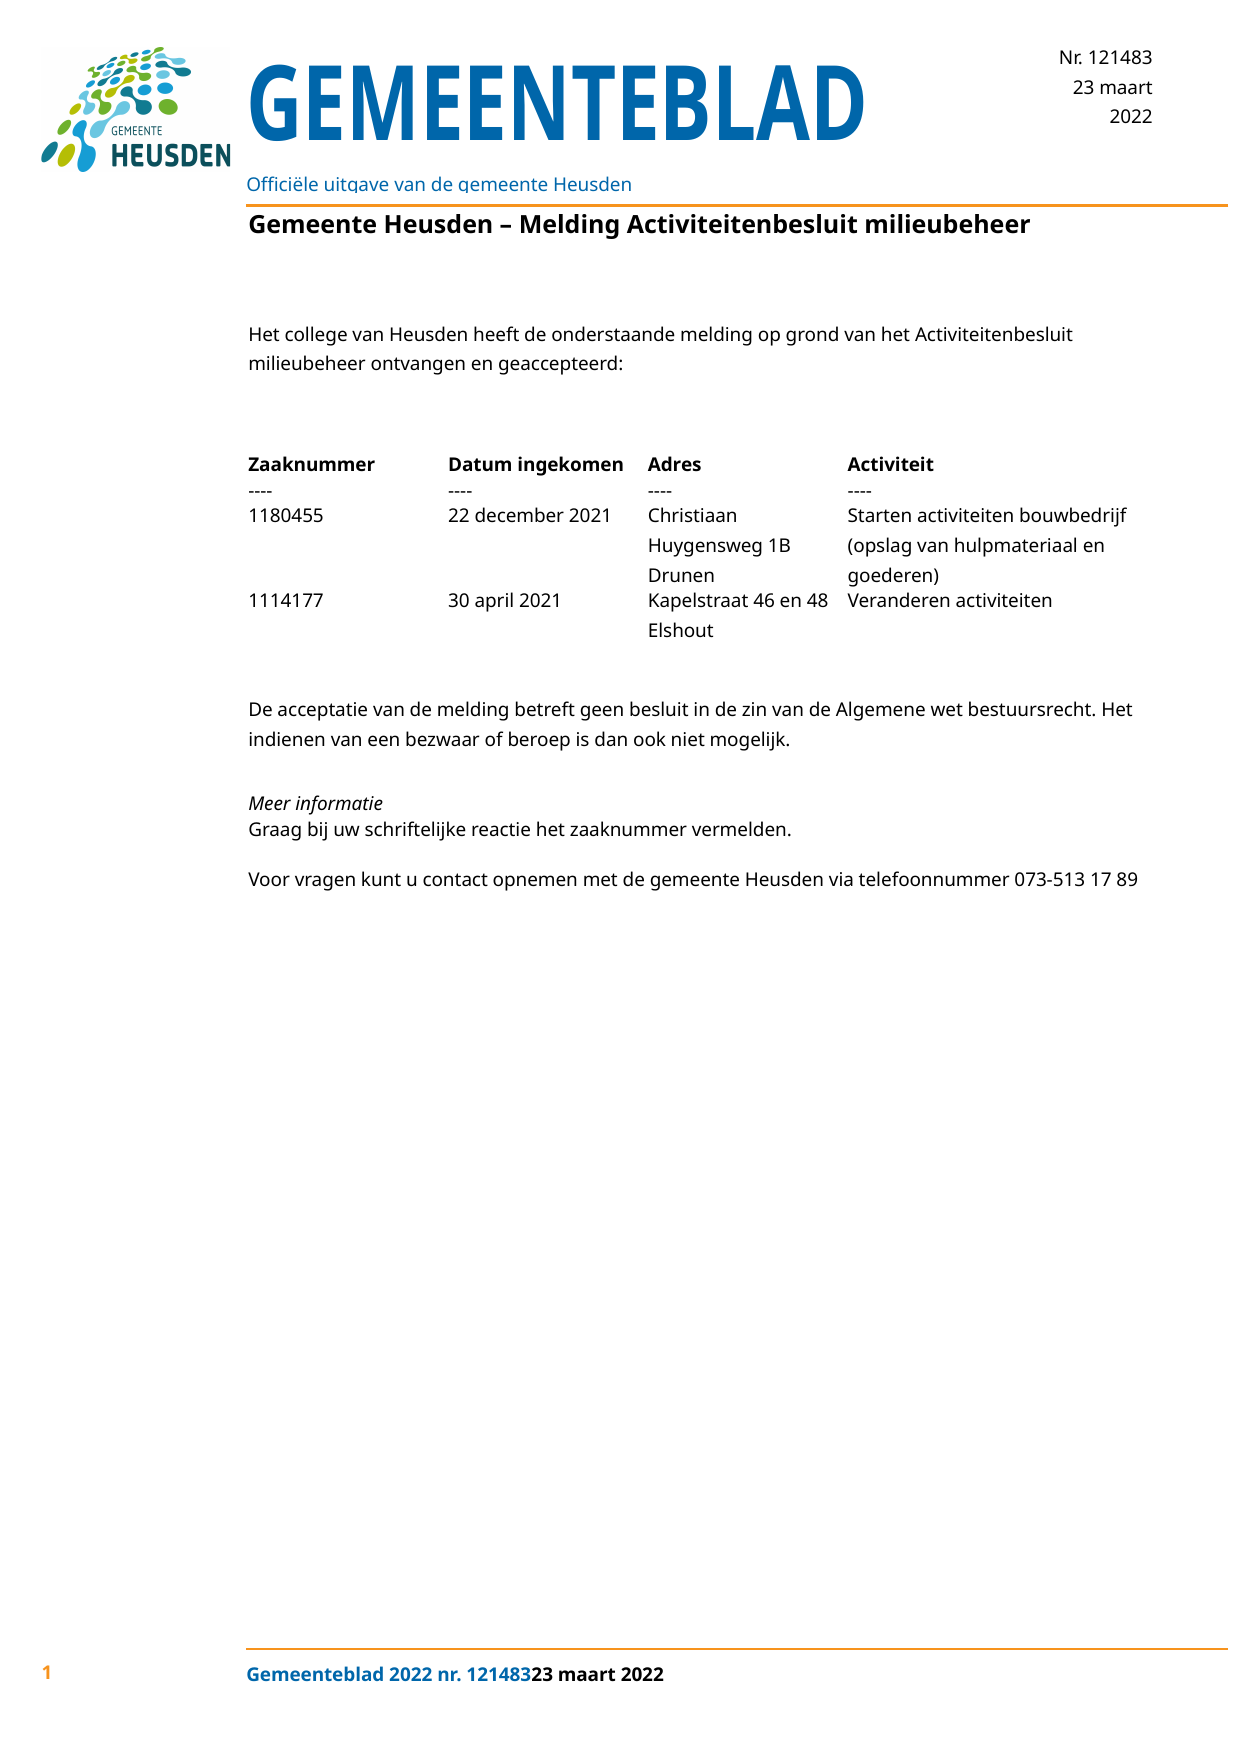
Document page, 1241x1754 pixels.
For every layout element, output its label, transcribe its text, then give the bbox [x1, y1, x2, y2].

table_header Datum ingekomen [448, 451, 648, 477]
table_cell 22 december 2021 [448, 503, 648, 588]
text Het college van Heusden heeft de onderstaande melding op grond van het Activiteitenbesluit milieubeheer ontvangen en geaccepteerd: [248, 321, 1152, 376]
table_header Adres [648, 451, 847, 477]
text Graag bij uw schriftelijke reactie het zaaknummer vermelden. [248, 816, 1152, 842]
table_cell Veranderen activiteiten [848, 588, 1152, 643]
table_cell ---- [248, 477, 448, 503]
text Gemeente Heusden – Melding Activiteitenbesluit milieubeheer [248, 207, 1152, 241]
table_cell Kapelstraat 46 en 48 Elshout [648, 588, 847, 643]
table_cell ---- [648, 477, 847, 503]
table_cell ---- [848, 477, 1152, 503]
table_cell Starten activiteiten bouwbedrijf (opslag van hulpmateriaal en goederen) [848, 503, 1152, 588]
table_header Activiteit [848, 451, 1152, 477]
table_header Zaaknummer [248, 451, 448, 477]
table_cell 1180455 [248, 503, 448, 588]
table_cell 30 april 2021 [448, 588, 648, 643]
picture [41, 47, 231, 172]
table_cell Christiaan Huygensweg 1B Drunen [648, 503, 847, 588]
table_cell 1114177 [248, 588, 448, 643]
table_cell ---- [448, 477, 648, 503]
text De acceptatie van de melding betreft geen besluit in de zin van de Algemene wet bestuursrecht. Het indienen van een bezwaar of beroep is dan ook niet mogelijk. [248, 697, 1152, 752]
text Voor vragen kunt u contact opnemen met de gemeente Heusden via telefoonnummer 073-513 17 89 [248, 866, 1152, 892]
text Meer informatie [248, 790, 1152, 816]
